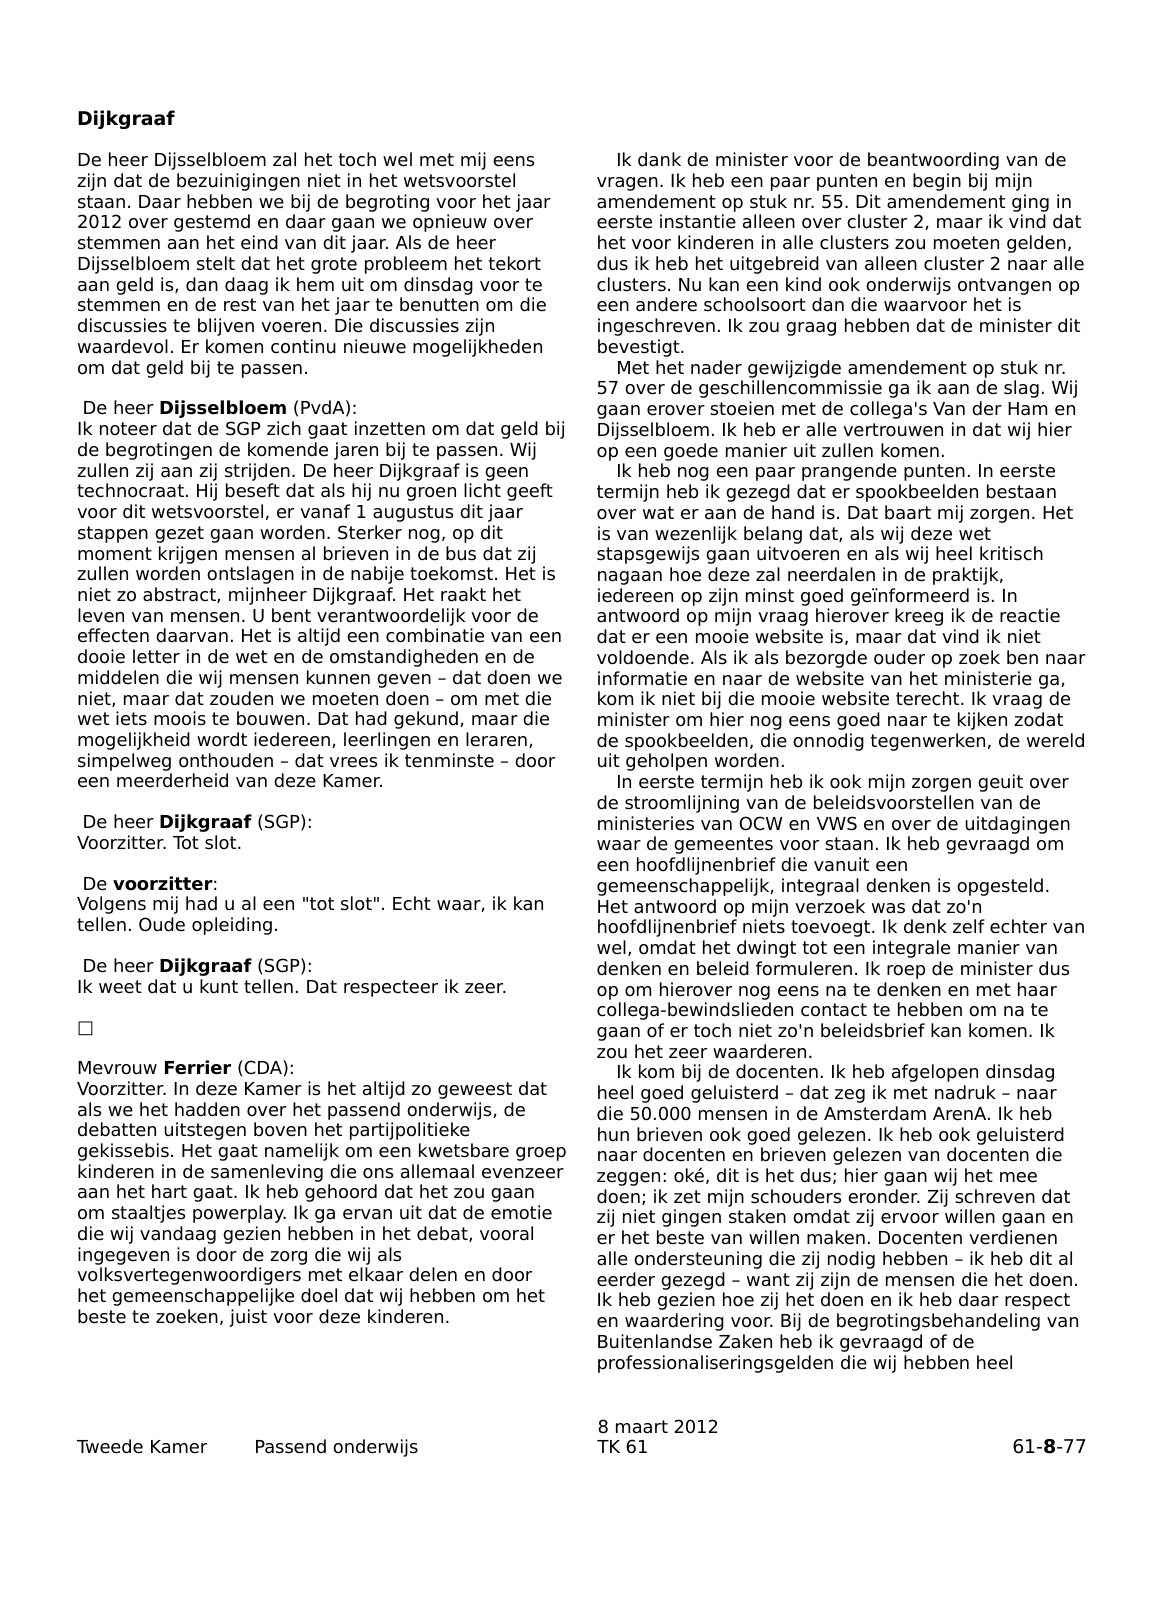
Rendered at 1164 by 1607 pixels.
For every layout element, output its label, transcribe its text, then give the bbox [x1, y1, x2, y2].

text Mevrouw Ferrier (CDA): [77, 1058, 567, 1079]
text Volgens mij had u al een "tot slot". Echt waar, ik kan tellen. Oude opleiding. [77, 894, 567, 936]
text De voorzitter: [77, 873, 567, 894]
text Met het nader gewijzigde amendement op stuk nr. 57 over de geschillencommissie ga ik aan de slag. Wij gaan erover stoeien met de collega's Van der Ham en Dijsselbloem. Ik heb er alle vertrouwen in dat wij hier op een goede manier uit zullen komen. [596, 357, 1087, 461]
text Ik heb nog een paar prangende punten. In eerste termijn heb ik gezegd dat er spookbeelden bestaan over wat er aan de hand is. Dat baart mij zorgen. Het is van wezenlijk belang dat, als wij deze wet stapsgewijs gaan uitvoeren en als wij heel kritisch nagaan hoe deze zal neerdalen in de praktijk, iedereen op zijn minst goed geïnformeerd is. In antwoord op mijn vraag hierover kreeg ik de reactie dat er een mooie website is, maar dat vind ik niet voldoende. Als ik als bezorgde ouder op zoek ben naar informatie en naar de website van het ministerie ga, kom ik niet bij die mooie website terecht. Ik vraag de minister om hier nog eens goed naar te kijken zodat de spookbeelden, die onnodig tegenwerken, de wereld uit geholpen worden. [596, 461, 1087, 772]
text De heer Dijkgraaf (SGP): [77, 812, 567, 833]
text Voorzitter. In deze Kamer is het altijd zo geweest dat als we het hadden over het passend onderwijs, de debatten uitstegen boven het partijpolitieke gekissebis. Het gaat namelijk om een kwetsbare groep kinderen in de samenleving die ons allemaal evenzeer aan het hart gaat. Ik heb gehoord dat het zou gaan om staaltjes powerplay. Ik ga ervan uit dat de emotie die wij vandaag gezien hebben in het debat, vooral ingegeven is door de zorg die wij als volksvertegenwoordigers met elkaar delen en door het gemeenschappelijke doel dat wij hebben om het beste te zoeken, juist voor deze kinderen. [77, 1079, 567, 1327]
text Voorzitter. Tot slot. [77, 833, 567, 853]
text □ [77, 1017, 567, 1038]
text De heer Dijkgraaf (SGP): [77, 956, 567, 976]
text Ik noteer dat de SGP zich gaat inzetten om dat geld bij de begrotingen de komende jaren bij te passen. Wij zullen zij aan zij strijden. De heer Dijkgraaf is geen technocraat. Hij beseft dat als hij nu groen licht geeft voor dit wetsvoorstel, er vanaf 1 augustus dit jaar stappen gezet gaan worden. Sterker nog, op dit moment krijgen mensen al brieven in de bus dat zij zullen worden ontslagen in de nabije toekomst. Het is niet zo abstract, mijnheer Dijkgraaf. Het raakt het leven van mensen. U bent verantwoordelijk voor de effecten daarvan. Het is altijd een combinatie van een dooie letter in de wet en de omstandigheden en de middelen die wij mensen kunnen geven – dat doen we niet, maar dat zouden we moeten doen – om met die wet iets moois te bouwen. Dat had gekund, maar die mogelijkheid wordt iedereen, leerlingen en leraren, simpelweg onthouden – dat vrees ik tenminste – door een meerderheid van deze Kamer. [77, 419, 567, 792]
text In eerste termijn heb ik ook mijn zorgen geuit over de stroomlijning van de beleidsvoorstellen van de ministeries van OCW en VWS en over de uitdagingen waar de gemeentes voor staan. Ik heb gevraagd om een hoofdlijnenbrief die vanuit een gemeenschappelijk, integraal denken is opgesteld. Het antwoord op mijn verzoek was dat zo'n hoofdlijnenbrief niets toevoegt. Ik denk zelf echter van wel, omdat het dwingt tot een integrale manier van denken en beleid formuleren. Ik roep de minister dus op om hierover nog eens na te denken en met haar collega-bewindslieden contact te hebben om na te gaan of er toch niet zo'n beleidsbrief kan komen. Ik zou het zeer waarderen. [596, 772, 1087, 1062]
text De heer Dijsselbloem (PvdA): [77, 398, 567, 419]
text Ik kom bij de docenten. Ik heb afgelopen dinsdag heel goed geluisterd – dat zeg ik met nadruk – naar die 50.000 mensen in de Amsterdam ArenA. Ik heb hun brieven ook goed gelezen. Ik heb ook geluisterd naar docenten en brieven gelezen van docenten die zeggen: oké, dit is het dus; hier gaan wij het mee doen; ik zet mijn schouders eronder. Zij schreven dat zij niet gingen staken omdat zij ervoor willen gaan en er het beste van willen maken. Docenten verdienen alle ondersteuning die zij nodig hebben – ik heb dit al eerder gezegd – want zij zijn de mensen die het doen. Ik heb gezien hoe zij het doen en ik heb daar respect en waardering voor. Bij de begrotingsbehandeling van Buitenlandse Zaken heb ik gevraagd of de professionaliseringsgelden die wij hebben heel [596, 1062, 1087, 1373]
text Ik weet dat u kunt tellen. Dat respecteer ik zeer. [77, 976, 567, 997]
text Ik dank de minister voor de beantwoording van de vragen. Ik heb een paar punten en begin bij mijn amendement op stuk nr. 55. Dit amendement ging in eerste instantie alleen over cluster 2, maar ik vind dat het voor kinderen in alle clusters zou moeten gelden, dus ik heb het uitgebreid van alleen cluster 2 naar alle clusters. Nu kan een kind ook onderwijs ontvangen op een andere schoolsoort dan die waarvoor het is ingeschreven. Ik zou graag hebben dat de minister dit bevestigt. [596, 150, 1087, 357]
text De heer Dijsselbloem zal het toch wel met mij eens zijn dat de bezuinigingen niet in het wetsvoorstel staan. Daar hebben we bij de begroting voor het jaar 2012 over gestemd en daar gaan we opnieuw over stemmen aan het eind van dit jaar. Als de heer Dijsselbloem stelt dat het grote probleem het tekort aan geld is, dan daag ik hem uit om dinsdag voor te stemmen en de rest van het jaar te benutten om die discussies te blijven voeren. Die discussies zijn waardevol. Er komen continu nieuwe mogelijkheden om dat geld bij te passen. [77, 150, 567, 378]
